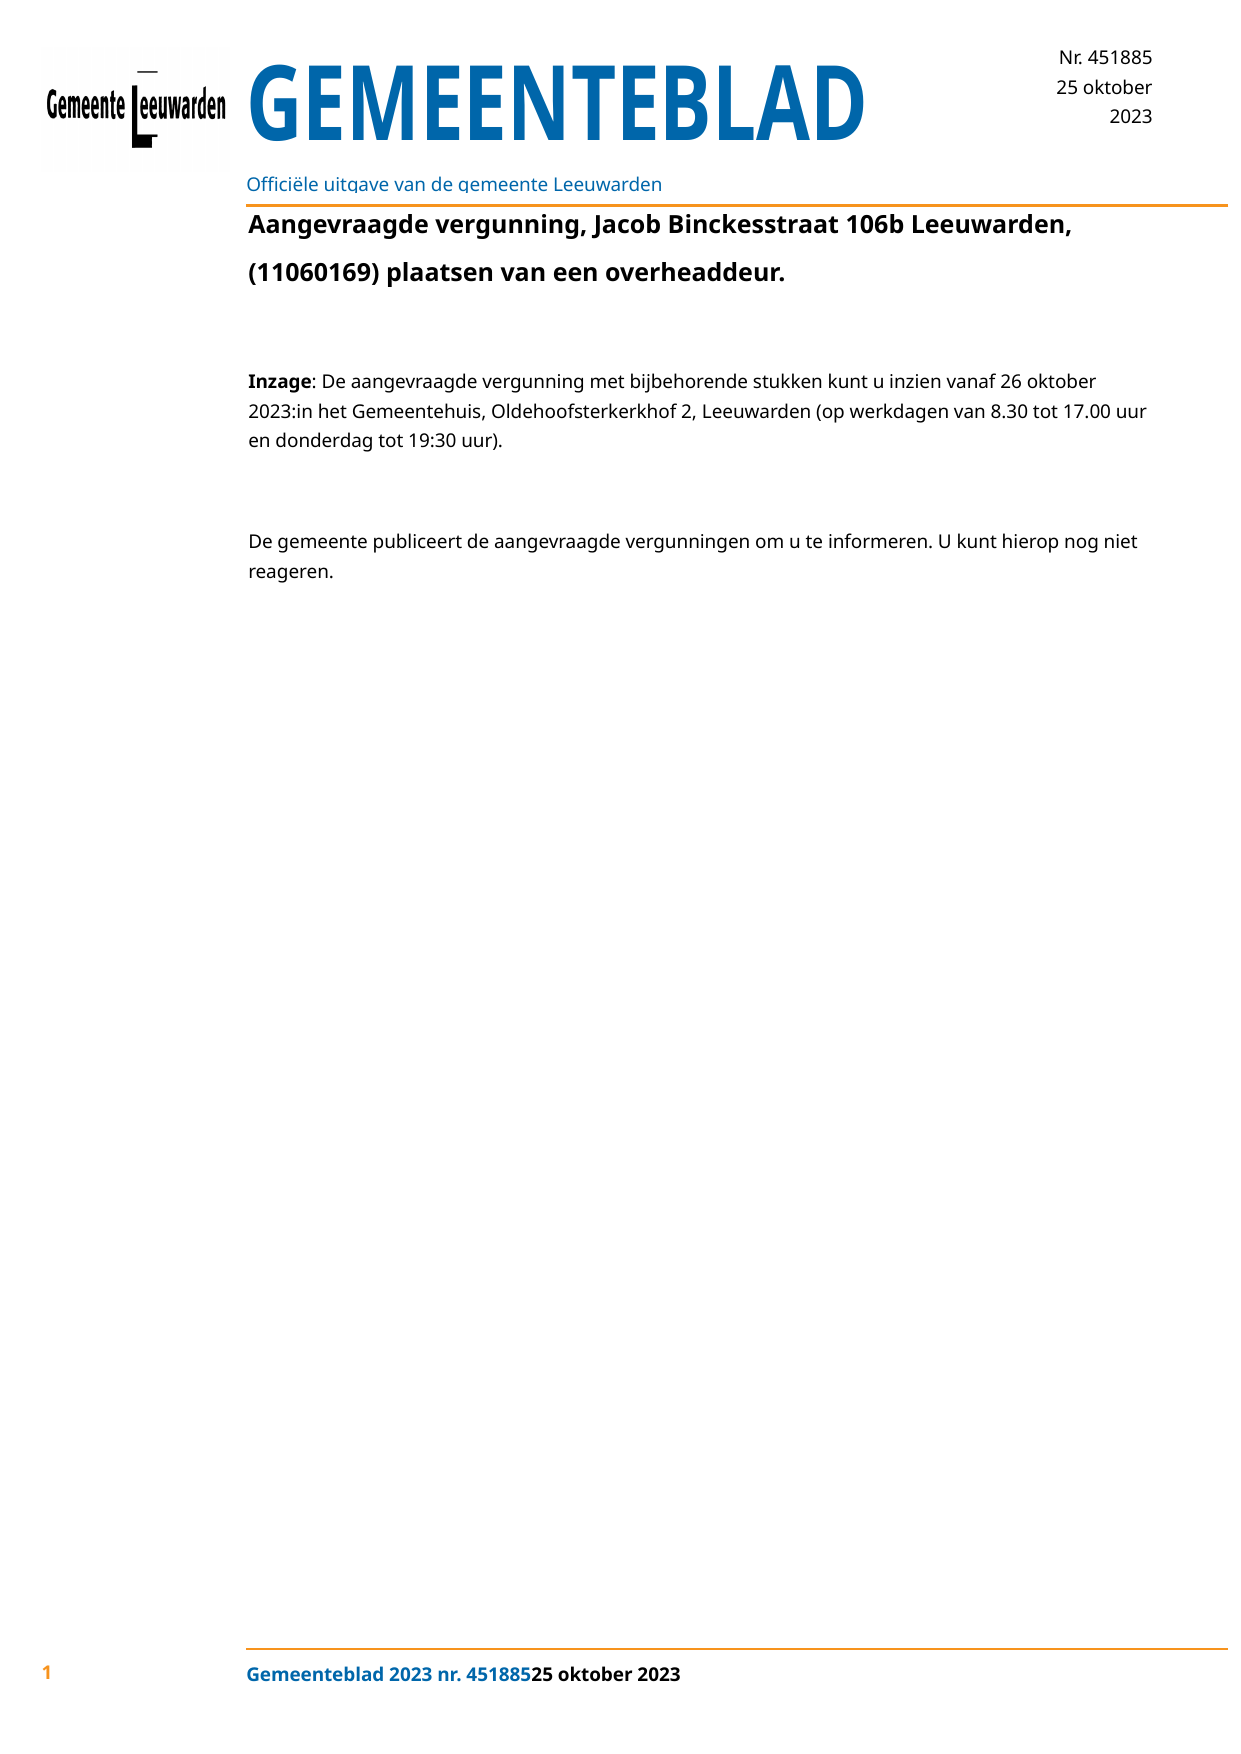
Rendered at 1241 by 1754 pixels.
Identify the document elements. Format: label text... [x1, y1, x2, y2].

picture [41, 47, 231, 172]
text Inzage: De aangevraagde vergunning met bijbehorende stukken kunt u inzien vanaf 26 oktober 2023:in het Gemeentehuis, Oldehoofsterkerkhof 2, Leeuwarden (op werkdagen van 8.30 tot 17.00 uur en donderdag tot 19:30 uur). [248, 368, 1152, 453]
text Aangevraagde vergunning, Jacob Binckesstraat 106b Leeuwarden, (11060169) plaatsen van een overheaddeur. [248, 207, 1152, 288]
text De gemeente publiceert de aangevraagde vergunningen om u te informeren. U kunt hierop nog niet reageren. [248, 528, 1152, 584]
